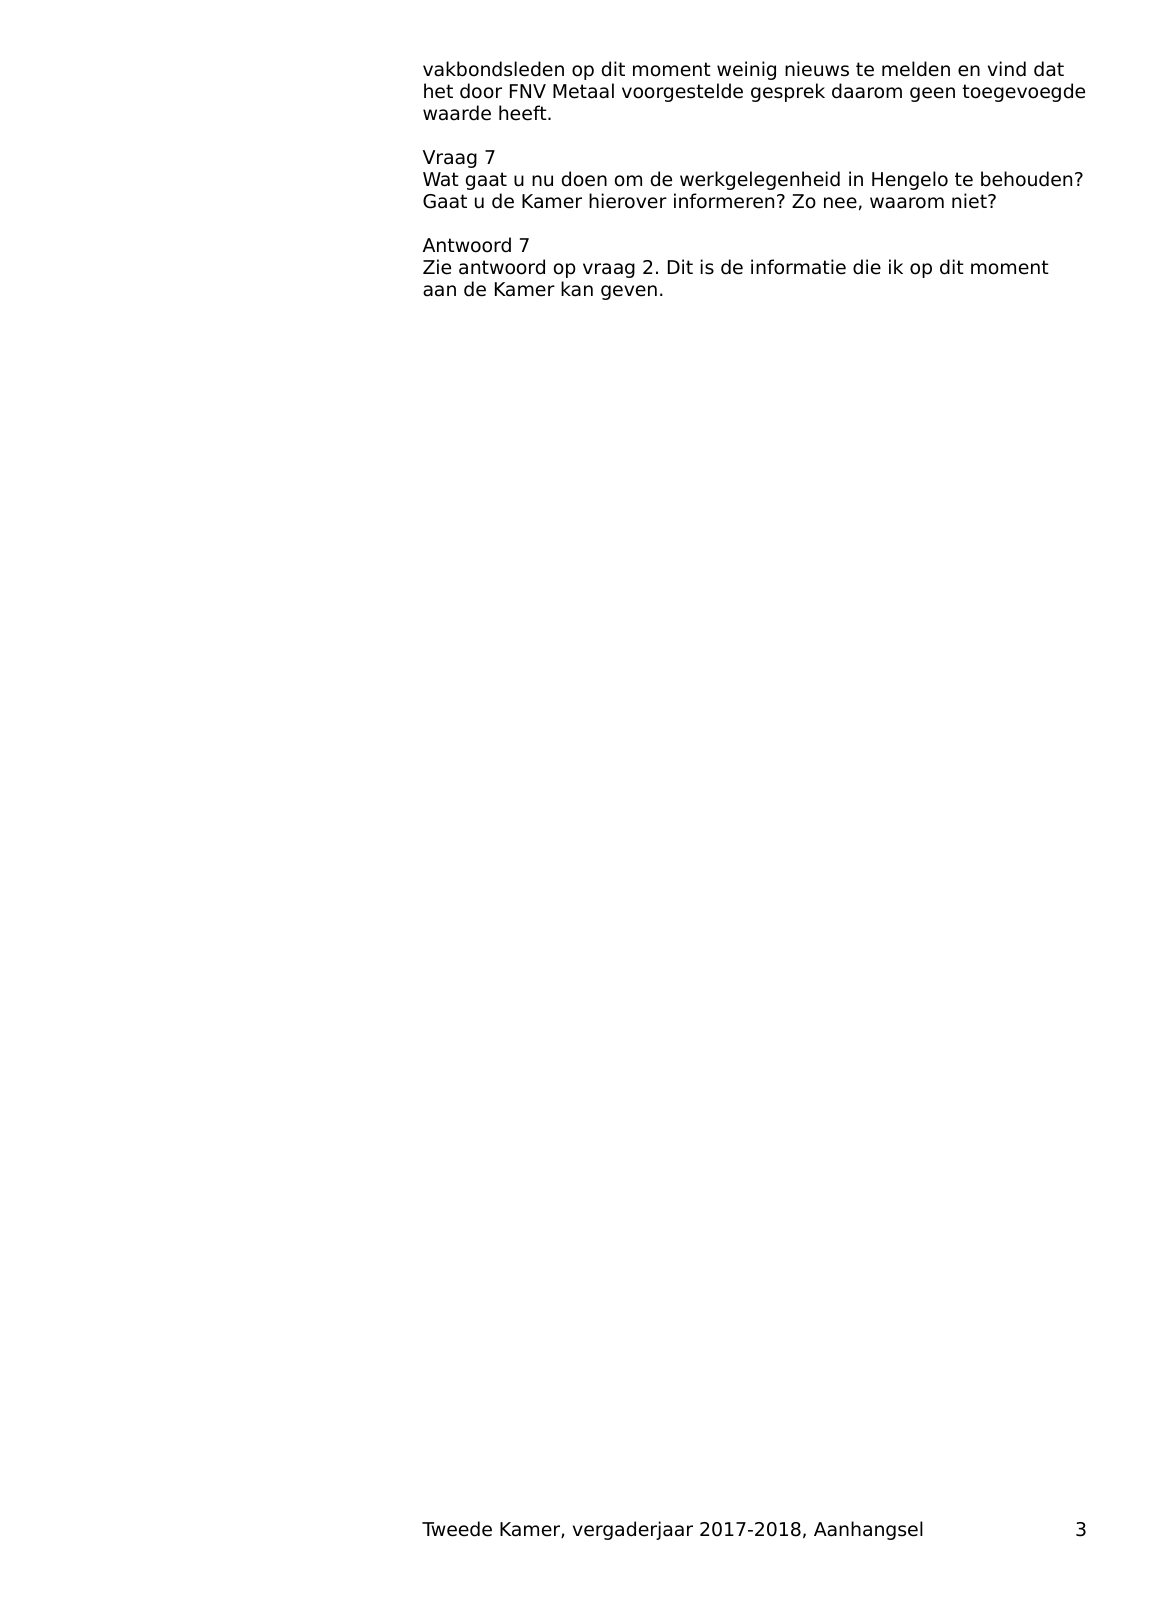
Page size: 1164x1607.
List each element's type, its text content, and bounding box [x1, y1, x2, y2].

text vakbondsleden op dit moment weinig nieuws te melden en vind dat het door FNV Metaal voorgestelde gesprek daarom geen toegevoegde waarde heeft. [422, 59, 1087, 125]
text Wat gaat u nu doen om de werkgelegenheid in Hengelo te behouden? Gaat u de Kamer hierover informeren? Zo nee, waarom niet? [422, 169, 1087, 213]
text Vraag 7 [422, 147, 1087, 169]
text Antwoord 7 [422, 235, 1087, 257]
text Zie antwoord op vraag 2. Dit is de informatie die ik op dit moment aan de Kamer kan geven. [422, 257, 1087, 301]
